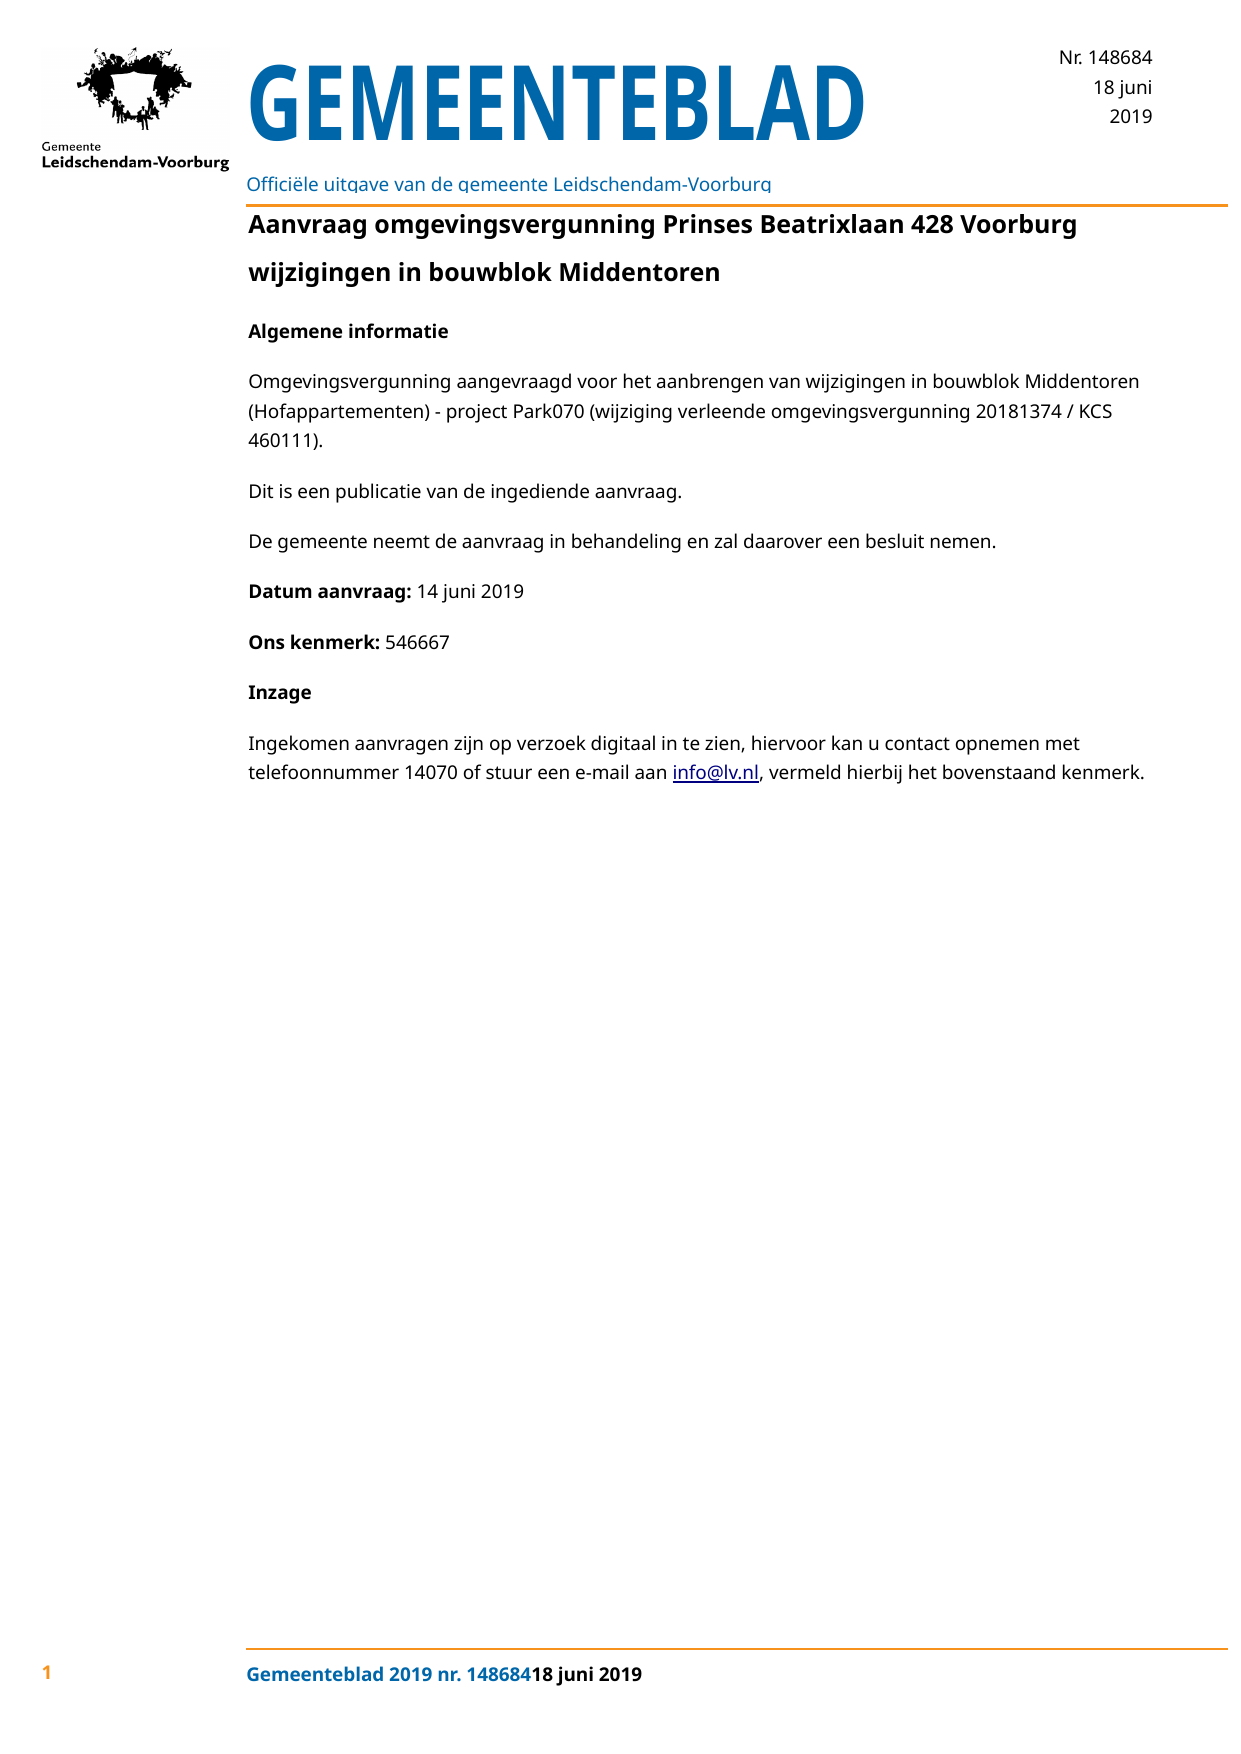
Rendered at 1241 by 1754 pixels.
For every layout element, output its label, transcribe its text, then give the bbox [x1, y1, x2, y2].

text Ons kenmerk: 546667 [248, 629, 1152, 655]
text Dit is een publicatie van de ingediende aanvraag. [248, 478, 1152, 504]
text Datum aanvraag: 14 juni 2019 [248, 579, 1152, 604]
picture [41, 47, 231, 172]
text Algemene informatie [248, 318, 1152, 344]
text Ingekomen aanvragen zijn op verzoek digitaal in te zien, hiervoor kan u contact opnemen met telefoonnummer 14070 of stuur een e-mail aan info@lv.nl, vermeld hierbij het bovenstaand kenmerk. [248, 730, 1152, 785]
text Aanvraag omgevingsvergunning Prinses Beatrixlaan 428 Voorburg wijzigingen in bouwblok Middentoren [248, 207, 1152, 288]
text Omgevingsvergunning aangevraagd voor het aanbrengen van wijzigingen in bouwblok Middentoren (Hofappartementen) - project Park070 (wijziging verleende omgevingsvergunning 20181374 / KCS 460111). [248, 368, 1152, 453]
text Inzage [248, 679, 1152, 705]
text De gemeente neemt de aanvraag in behandeling en zal daarover een besluit nemen. [248, 528, 1152, 554]
